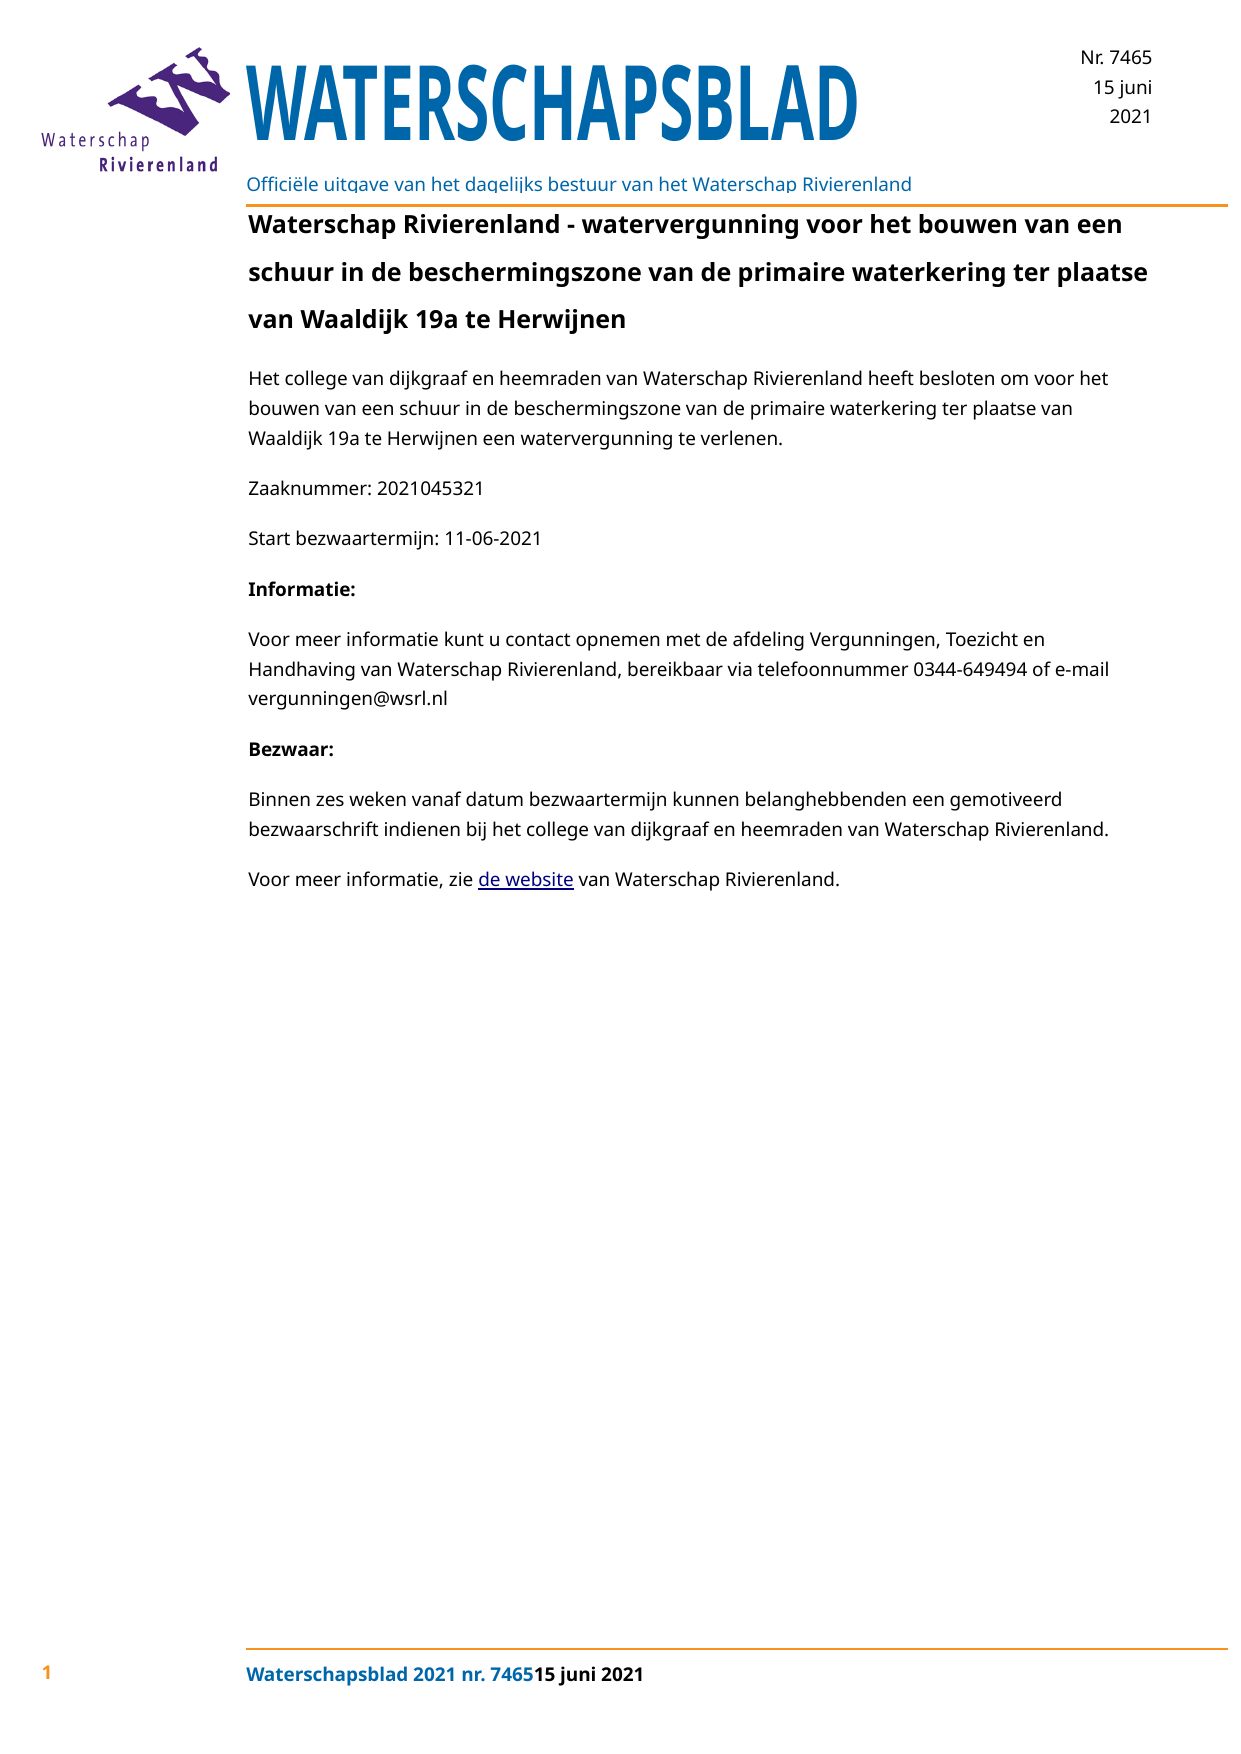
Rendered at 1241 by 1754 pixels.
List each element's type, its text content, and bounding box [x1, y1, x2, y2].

text Start bezwaartermijn: 11-06-2021 [248, 526, 1152, 551]
picture [41, 47, 231, 172]
text Waterschap Rivierenland - watervergunning voor het bouwen van een schuur in de beschermingszone van de primaire waterkering ter plaatse van Waaldijk 19a te Herwijnen [248, 207, 1152, 336]
text Voor meer informatie kunt u contact opnemen met de afdeling Vergunningen, Toezicht en Handhaving van Waterschap Rivierenland, bereikbaar via telefoonnummer 0344-649494 of e-mail vergunningen@wsrl.nl [248, 626, 1152, 711]
text Informatie: [248, 576, 1152, 602]
text Binnen zes weken vanaf datum bezwaartermijn kunnen belanghebbenden een gemotiveerd bezwaarschrift indienen bij het college van dijkgraaf en heemraden van Waterschap Rivierenland. [248, 786, 1152, 842]
text Zaaknummer: 2021045321 [248, 475, 1152, 501]
text Voor meer informatie, zie de website van Waterschap Rivierenland. [248, 866, 1152, 892]
text Het college van dijkgraaf en heemraden van Waterschap Rivierenland heeft besloten om voor het bouwen van een schuur in de beschermingszone van de primaire waterkering ter plaatse van Waaldijk 19a te Herwijnen een watervergunning te verlenen. [248, 366, 1152, 450]
text Bezwaar: [248, 736, 1152, 762]
